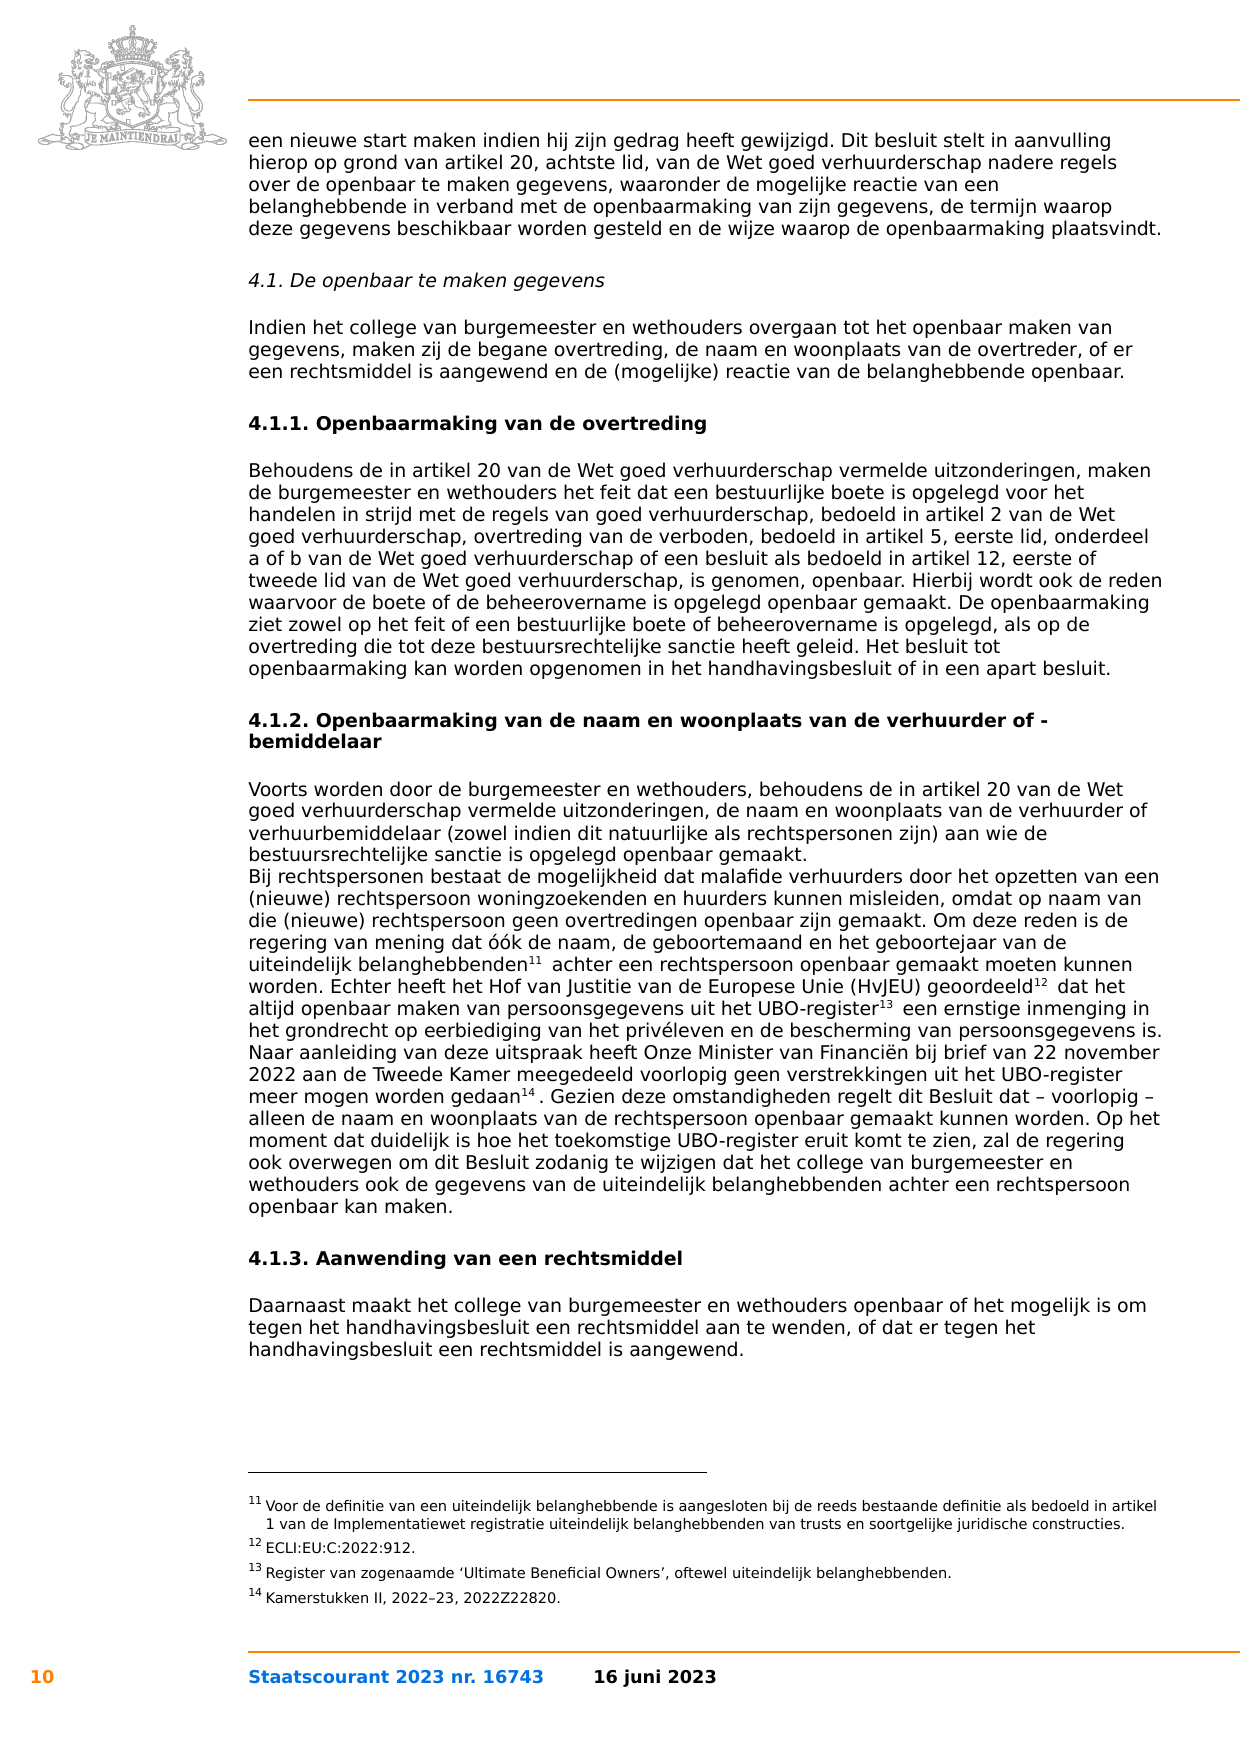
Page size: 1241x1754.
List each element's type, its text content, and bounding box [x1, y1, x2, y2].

text Voor de definitie van een uiteindelijk belanghebbende is aangesloten bij de reeds bestaande definitie als bedoeld in artikel 1 van de Implementatiewet registratie uiteindelijk belanghebbenden van trusts en soortgelijke juridische constructies. [248, 1494, 1163, 1533]
text een nieuwe start maken indien hij zijn gedrag heeft gewijzigd. Dit besluit stelt in aanvulling hierop op grond van artikel 20, achtste lid, van de Wet goed verhuurderschap nadere regels over de openbaar te maken gegevens, waaronder de mogelijke reactie van een belanghebbende in verband met de openbaarmaking van zijn gegevens, de termijn waarop deze gegevens beschikbaar worden gesteld en de wijze waarop de openbaarmaking plaatsvindt. [248, 130, 1163, 240]
subtitle 4.1.1. Openbaarmaking van de overtreding [248, 413, 1163, 435]
text Register van zogenaamde ‘Ultimate Beneficial Owners’, oftewel uiteindelijk belanghebbenden. [248, 1561, 1163, 1583]
picture [38, 25, 227, 150]
text Kamerstukken II, 2022–23, 2022Z22820. [248, 1586, 1163, 1608]
subtitle 4.1.3. Aanwending van een rechtsmiddel [248, 1248, 1163, 1270]
text Indien het college van burgemeester en wethouders overgaan tot het openbaar maken van gegevens, maken zij de begane overtreding, de naam en woonplaats van de overtreder, of er een rechtsmiddel is aangewend en de (mogelijke) reactie van de belanghebbende openbaar. [248, 317, 1163, 383]
text Behoudens de in artikel 20 van de Wet goed verhuurderschap vermelde uitzonderingen, maken de burgemeester en wethouders het feit dat een bestuurlijke boete is opgelegd voor het handelen in strijd met de regels van goed verhuurderschap, bedoeld in artikel 2 van de Wet goed verhuurderschap, overtreding van de verboden, bedoeld in artikel 5, eerste lid, onderdeel a of b van de Wet goed verhuurderschap of een besluit als bedoeld in artikel 12, eerste of tweede lid van de Wet goed verhuurderschap, is genomen, openbaar. Hierbij wordt ook de reden waarvoor de boete of de beheerovername is opgelegd openbaar gemaakt. De openbaarmaking ziet zowel op het feit of een bestuurlijke boete of beheerovername is opgelegd, als op de overtreding die tot deze bestuursrechtelijke sanctie heeft geleid. Het besluit tot openbaarmaking kan worden opgenomen in het handhavingsbesluit of in een apart besluit. [248, 460, 1163, 679]
text ECLI:EU:C:2022:912. [248, 1536, 1163, 1558]
subtitle 4.1. De openbaar te maken gegevens [248, 270, 1163, 292]
subtitle 4.1.2. Openbaarmaking van de naam en woonplaats van de verhuurder of -bemiddelaar [248, 709, 1163, 753]
text Bij rechtspersonen bestaat de mogelijkheid dat malafide verhuurders door het opzetten van een (nieuwe) rechtspersoon woningzoekenden en huurders kunnen misleiden, omdat op naam van die (nieuwe) rechtspersoon geen overtredingen openbaar zijn gemaakt. Om deze reden is de regering van mening dat óók de naam, de geboortemaand en het geboortejaar van de uiteindelijk belanghebbenden achter een rechtspersoon openbaar gemaakt moeten kunnen worden. Echter heeft het Hof van Justitie van de Europese Unie (HvJEU) geoordeeld dat het altijd openbaar maken van persoonsgegevens uit het UBO-register een ernstige inmenging in het grondrecht op eerbiediging van het privéleven en de bescherming van persoonsgegevens is. Naar aanleiding van deze uitspraak heeft Onze Minister van Financiën bij brief van 22 november 2022 aan de Tweede Kamer meegedeeld voorlopig geen verstrekkingen uit het UBO-register meer mogen worden gedaan. Gezien deze omstandigheden regelt dit Besluit dat – voorlopig – alleen de naam en woonplaats van de rechtspersoon openbaar gemaakt kunnen worden. Op het moment dat duidelijk is hoe het toekomstige UBO-register eruit komt te zien, zal de regering ook overwegen om dit Besluit zodanig te wijzigen dat het college van burgemeester en wethouders ook de gegevens van de uiteindelijk belanghebbenden achter een rechtspersoon openbaar kan maken. [248, 866, 1163, 1218]
text Daarnaast maakt het college van burgemeester en wethouders openbaar of het mogelijk is om tegen het handhavingsbesluit een rechtsmiddel aan te wenden, of dat er tegen het handhavingsbesluit een rechtsmiddel is aangewend. [248, 1295, 1163, 1361]
text Voorts worden door de burgemeester en wethouders, behoudens de in artikel 20 van de Wet goed verhuurderschap vermelde uitzonderingen, de naam en woonplaats van de verhuurder of verhuurbemiddelaar (zowel indien dit natuurlijke als rechtspersonen zijn) aan wie de bestuursrechtelijke sanctie is opgelegd openbaar gemaakt. [248, 778, 1163, 866]
